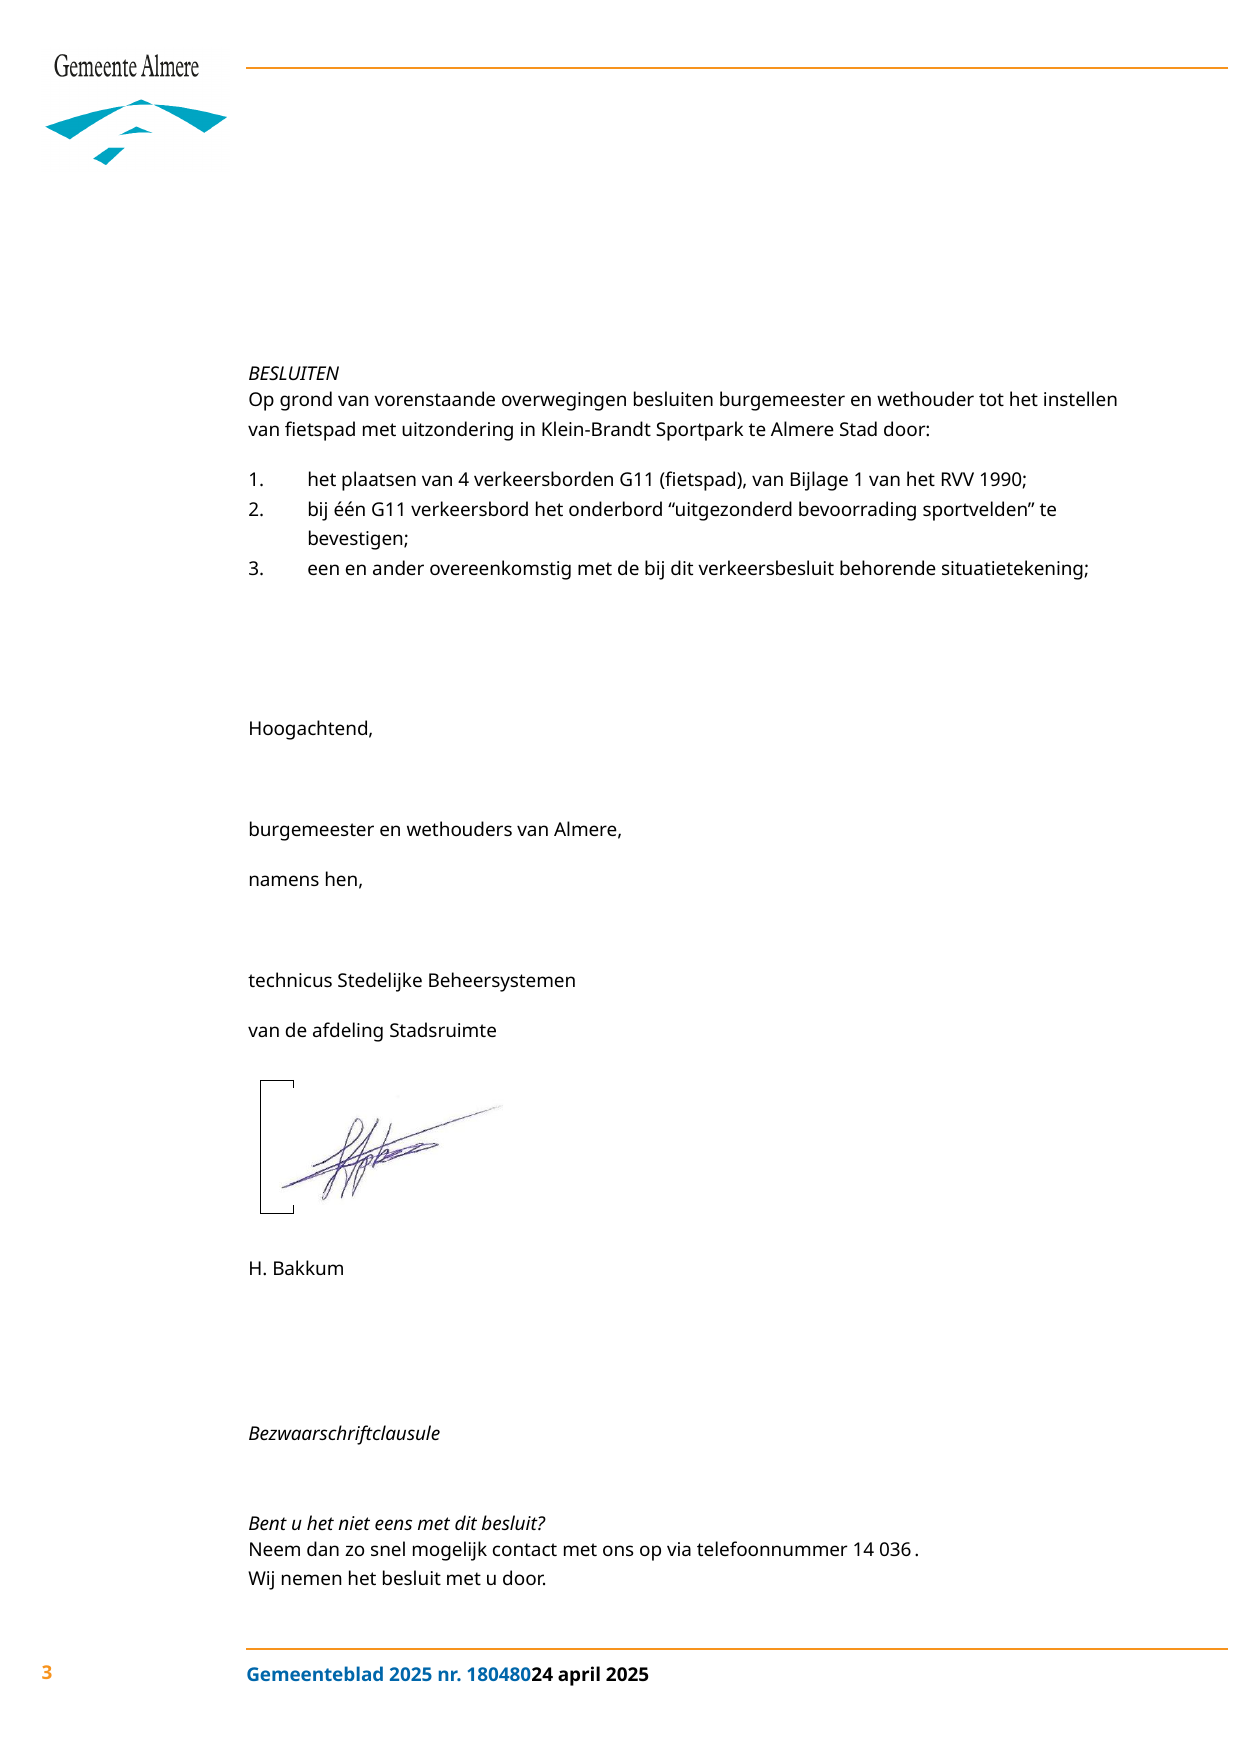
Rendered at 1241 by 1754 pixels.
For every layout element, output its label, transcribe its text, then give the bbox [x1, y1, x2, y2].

text BESLUITEN [248, 360, 1152, 386]
list bij één G11 verkeersbord het onderbord “uitgezonderd bevoorrading sportvelden” te bevestigen; [248, 496, 1152, 551]
text Bent u het niet eens met dit besluit? [248, 1510, 1152, 1536]
list een en ander overeenkomstig met de bij dit verkeersbesluit behorende situatietekening; [248, 555, 1152, 581]
text Neem dan zo snel mogelijk contact met ons op via telefoonnummer 14 036 . Wij nemen het besluit met u door. [248, 1536, 1152, 1591]
text Bezwaarschriftclausule [248, 1420, 1152, 1446]
text technicus Stedelijke Beheersystemen [248, 967, 1152, 993]
text H. Bakkum [248, 1256, 1152, 1281]
list het plaatsen van 4 verkeersborden G11 (fietspad), van Bijlage 1 van het RVV 1990; [248, 466, 1152, 492]
text namens hen, [248, 866, 1152, 892]
text Hoogachtend, [248, 715, 1152, 741]
text Op grond van vorenstaande overwegingen besluiten burgemeester en wethouder tot het instellen van fietspad met uitzondering in Klein-Brandt Sportpark te Almere Stad door: [248, 386, 1152, 441]
text burgemeester en wethouders van Almere, [248, 816, 1152, 841]
text van de afdeling Stadsruimte [248, 1017, 1152, 1043]
picture [41, 47, 231, 172]
picture [268, 1088, 508, 1205]
